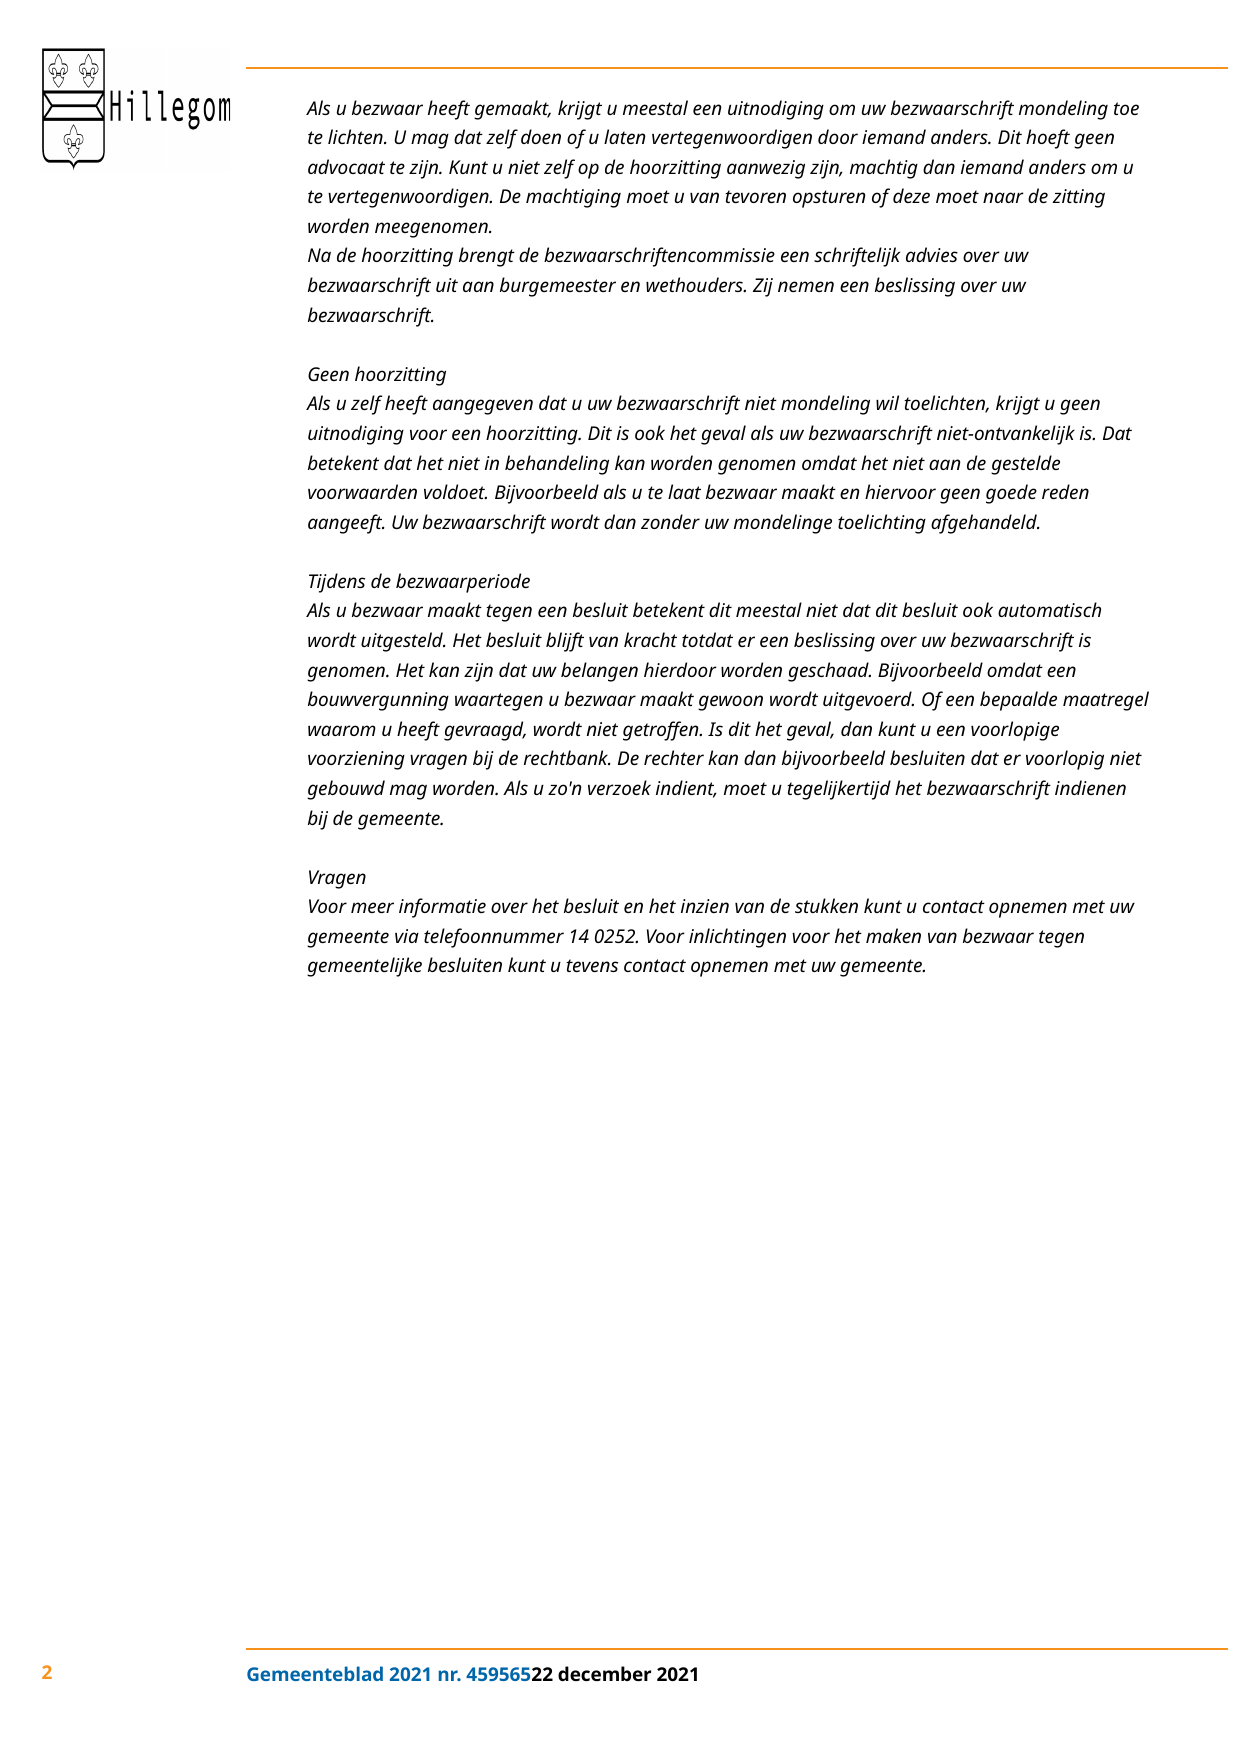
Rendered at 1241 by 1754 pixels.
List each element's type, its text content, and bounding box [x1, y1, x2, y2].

list Voor meer informatie over het besluit en het inzien van de stukken kunt u contact opnemen met uw gemeente via telefoonnummer 14 0252. Voor inlichtingen voor het maken van bezwaar tegen gemeentelijke besluiten kunt u tevens contact opnemen met uw gemeente. [248, 893, 1152, 978]
list Als u bezwaar heeft gemaakt, krijgt u meestal een uitnodiging om uw bezwaarschrift mondeling toe te lichten. U mag dat zelf doen of u laten vertegenwoordigen door iemand anders. Dit hoeft geen advocaat te zijn. Kunt u niet zelf op de hoorzitting aanwezig zijn, machtig dan iemand anders om u te vertegenwoordigen. De machtiging moet u van tevoren opsturen of deze moet naar de zitting worden meegenomen. [248, 95, 1152, 239]
list Als u bezwaar maakt tegen een besluit betekent dit meestal niet dat dit besluit ook automatisch wordt uitgesteld. Het besluit blijft van kracht totdat er een beslissing over uw bezwaarschrift is genomen. Het kan zijn dat uw belangen hierdoor worden geschaad. Bijvoorbeeld omdat een bouwvergunning waartegen u bezwaar maakt gewoon wordt uitgevoerd. Of een bepaalde maatregel waarom u heeft gevraagd, wordt niet getroffen. Is dit het geval, dan kunt u een voorlopige voorziening vragen bij de rechtbank. De rechter kan dan bijvoorbeeld besluiten dat er voorlopig niet gebouwd mag worden. Als u zo'n verzoek indient, moet u tegelijkertijd het bezwaarschrift indienen bij de gemeente. [248, 598, 1152, 831]
list Na de hoorzitting brengt de bezwaarschriftencommissie een schriftelijk advies over uw bezwaarschrift uit aan burgemeester en wethouders. Zij nemen een beslissing over uw bezwaarschrift. [248, 243, 1152, 328]
list Vragen [248, 864, 1152, 890]
list Als u zelf heeft aangegeven dat u uw bezwaarschrift niet mondeling wil toelichten, krijgt u geen uitnodiging voor een hoorzitting. Dit is ook het geval als uw bezwaarschrift niet-ontvankelijk is. Dat betekent dat het niet in behandeling kan worden genomen omdat het niet aan de gestelde voorwaarden voldoet. Bijvoorbeeld als u te laat bezwaar maakt en hiervoor geen goede reden aangeeft. Uw bezwaarschrift wordt dan zonder uw mondelinge toelichting afgehandeld. [248, 391, 1152, 535]
list Tijdens de bezwaarperiode [248, 568, 1152, 594]
picture [41, 47, 231, 172]
list Geen hoorzitting [248, 361, 1152, 387]
